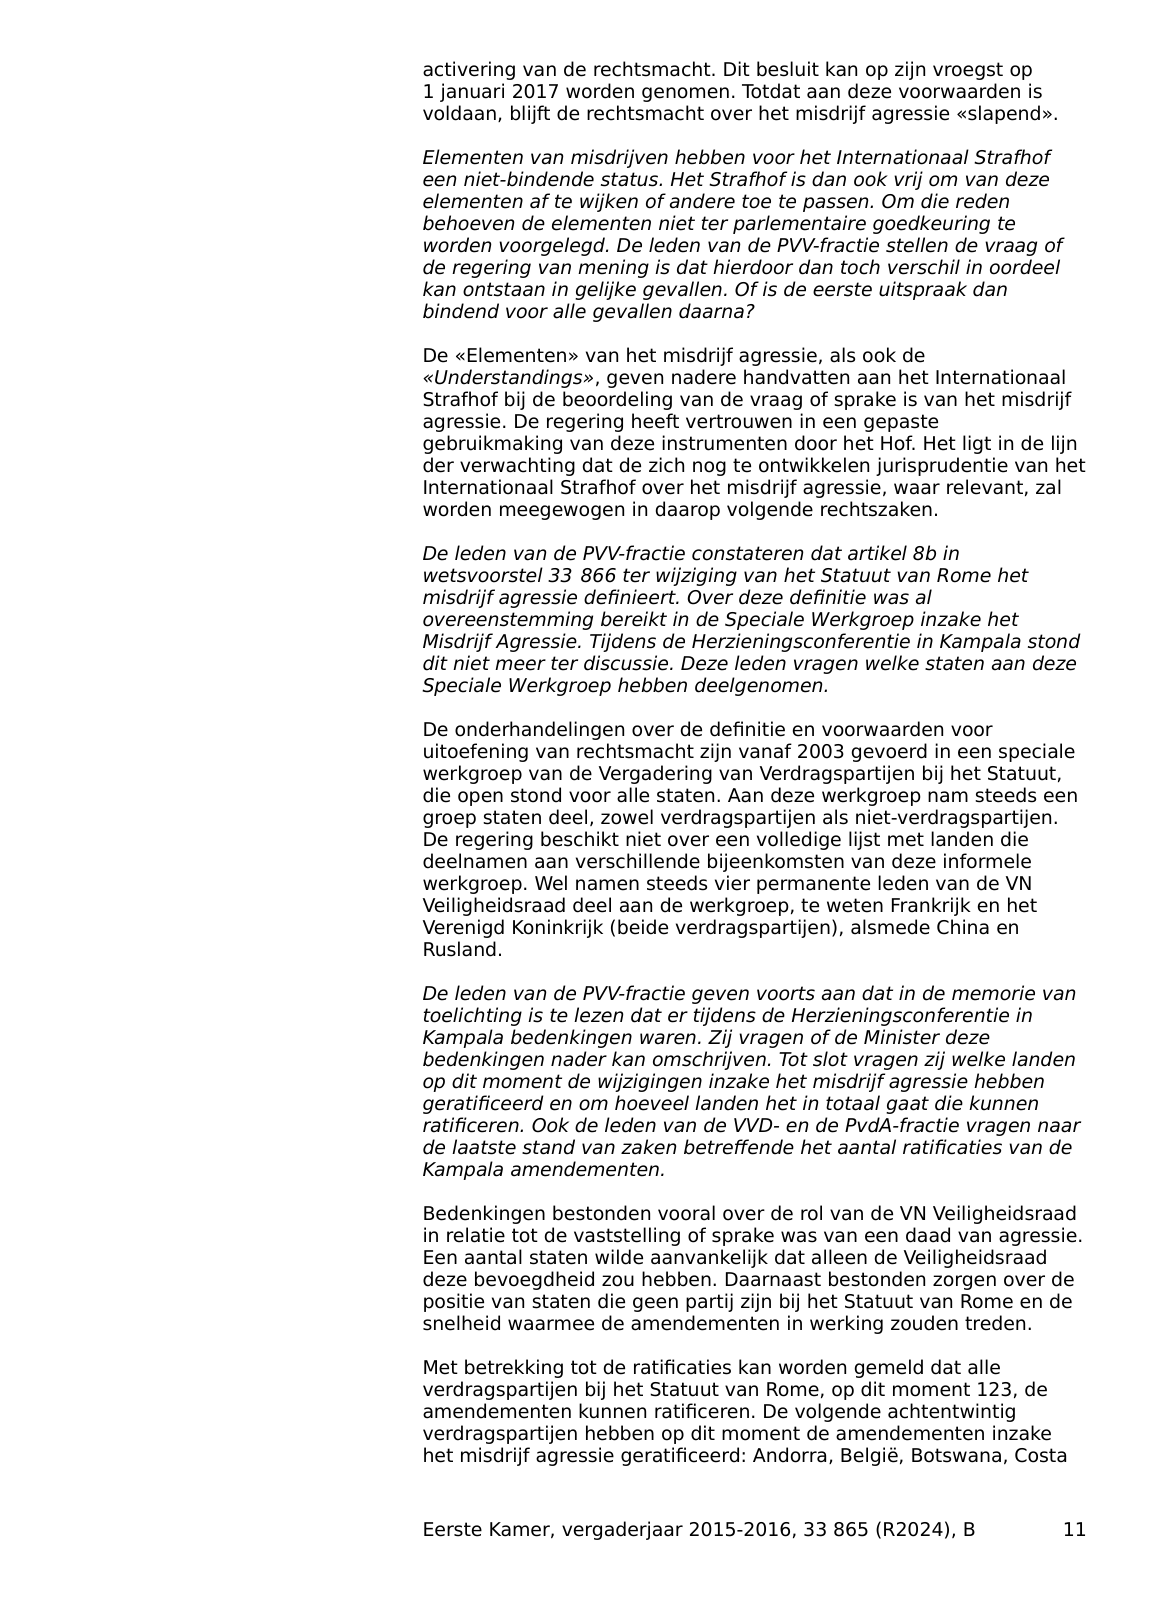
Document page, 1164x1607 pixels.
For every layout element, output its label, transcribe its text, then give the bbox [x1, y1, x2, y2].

text Met betrekking tot de ratificaties kan worden gemeld dat alle verdragspartijen bij het Statuut van Rome, op dit moment 123, de amendementen kunnen ratificeren. De volgende achtentwintig verdragspartijen hebben op dit moment de amendementen inzake het misdrijf agressie geratificeerd: Andorra, België, Botswana, Costa [422, 1357, 1087, 1467]
text Elementen van misdrijven hebben voor het Internationaal Strafhof een niet-bindende status. Het Strafhof is dan ook vrij om van deze elementen af te wijken of andere toe te passen. Om die reden behoeven de elementen niet ter parlementaire goedkeuring te worden voorgelegd. De leden van de PVV-fractie stellen de vraag of de regering van mening is dat hierdoor dan toch verschil in oordeel kan ontstaan in gelijke gevallen. Of is de eerste uitspraak dan bindend voor alle gevallen daarna? [422, 147, 1087, 323]
text De leden van de PVV-fractie geven voorts aan dat in de memorie van toelichting is te lezen dat er tijdens de Herzieningsconferentie in Kampala bedenkingen waren. Zij vragen of de Minister deze bedenkingen nader kan omschrijven. Tot slot vragen zij welke landen op dit moment de wijzigingen inzake het misdrijf agressie hebben geratificeerd en om hoeveel landen het in totaal gaat die kunnen ratificeren. Ook de leden van de VVD- en de PvdA-fractie vragen naar de laatste stand van zaken betreffende het aantal ratificaties van de Kampala amendementen. [422, 983, 1087, 1181]
text De leden van de PVV-fractie constateren dat artikel 8b in wetsvoorstel 33 866 ter wijziging van het Statuut van Rome het misdrijf agressie definieert. Over deze definitie was al overeenstemming bereikt in de Speciale Werkgroep inzake het Misdrijf Agressie. Tijdens de Herzieningsconferentie in Kampala stond dit niet meer ter discussie. Deze leden vragen welke staten aan deze Speciale Werkgroep hebben deelgenomen. [422, 543, 1087, 697]
text De «Elementen» van het misdrijf agressie, als ook de «Understandings», geven nadere handvatten aan het Internationaal Strafhof bij de beoordeling van de vraag of sprake is van het misdrijf agressie. De regering heeft vertrouwen in een gepaste gebruikmaking van deze instrumenten door het Hof. Het ligt in de lijn der verwachting dat de zich nog te ontwikkelen jurisprudentie van het Internationaal Strafhof over het misdrijf agressie, waar relevant, zal worden meegewogen in daarop volgende rechtszaken. [422, 345, 1087, 521]
text De onderhandelingen over de definitie en voorwaarden voor uitoefening van rechtsmacht zijn vanaf 2003 gevoerd in een speciale werkgroep van de Vergadering van Verdragspartijen bij het Statuut, die open stond voor alle staten. Aan deze werkgroep nam steeds een groep staten deel, zowel verdragspartijen als niet-verdragspartijen. De regering beschikt niet over een volledige lijst met landen die deelnamen aan verschillende bijeenkomsten van deze informele werkgroep. Wel namen steeds vier permanente leden van de VN Veiligheidsraad deel aan de werkgroep, te weten Frankrijk en het Verenigd Koninkrijk (beide verdragspartijen), alsmede China en Rusland. [422, 719, 1087, 961]
text activering van de rechtsmacht. Dit besluit kan op zijn vroegst op 1 januari 2017 worden genomen. Totdat aan deze voorwaarden is voldaan, blijft de rechtsmacht over het misdrijf agressie «slapend». [422, 59, 1087, 125]
text Bedenkingen bestonden vooral over de rol van de VN Veiligheidsraad in relatie tot de vaststelling of sprake was van een daad van agressie. Een aantal staten wilde aanvankelijk dat alleen de Veiligheidsraad deze bevoegdheid zou hebben. Daarnaast bestonden zorgen over de positie van staten die geen partij zijn bij het Statuut van Rome en de snelheid waarmee de amendementen in werking zouden treden. [422, 1203, 1087, 1335]
